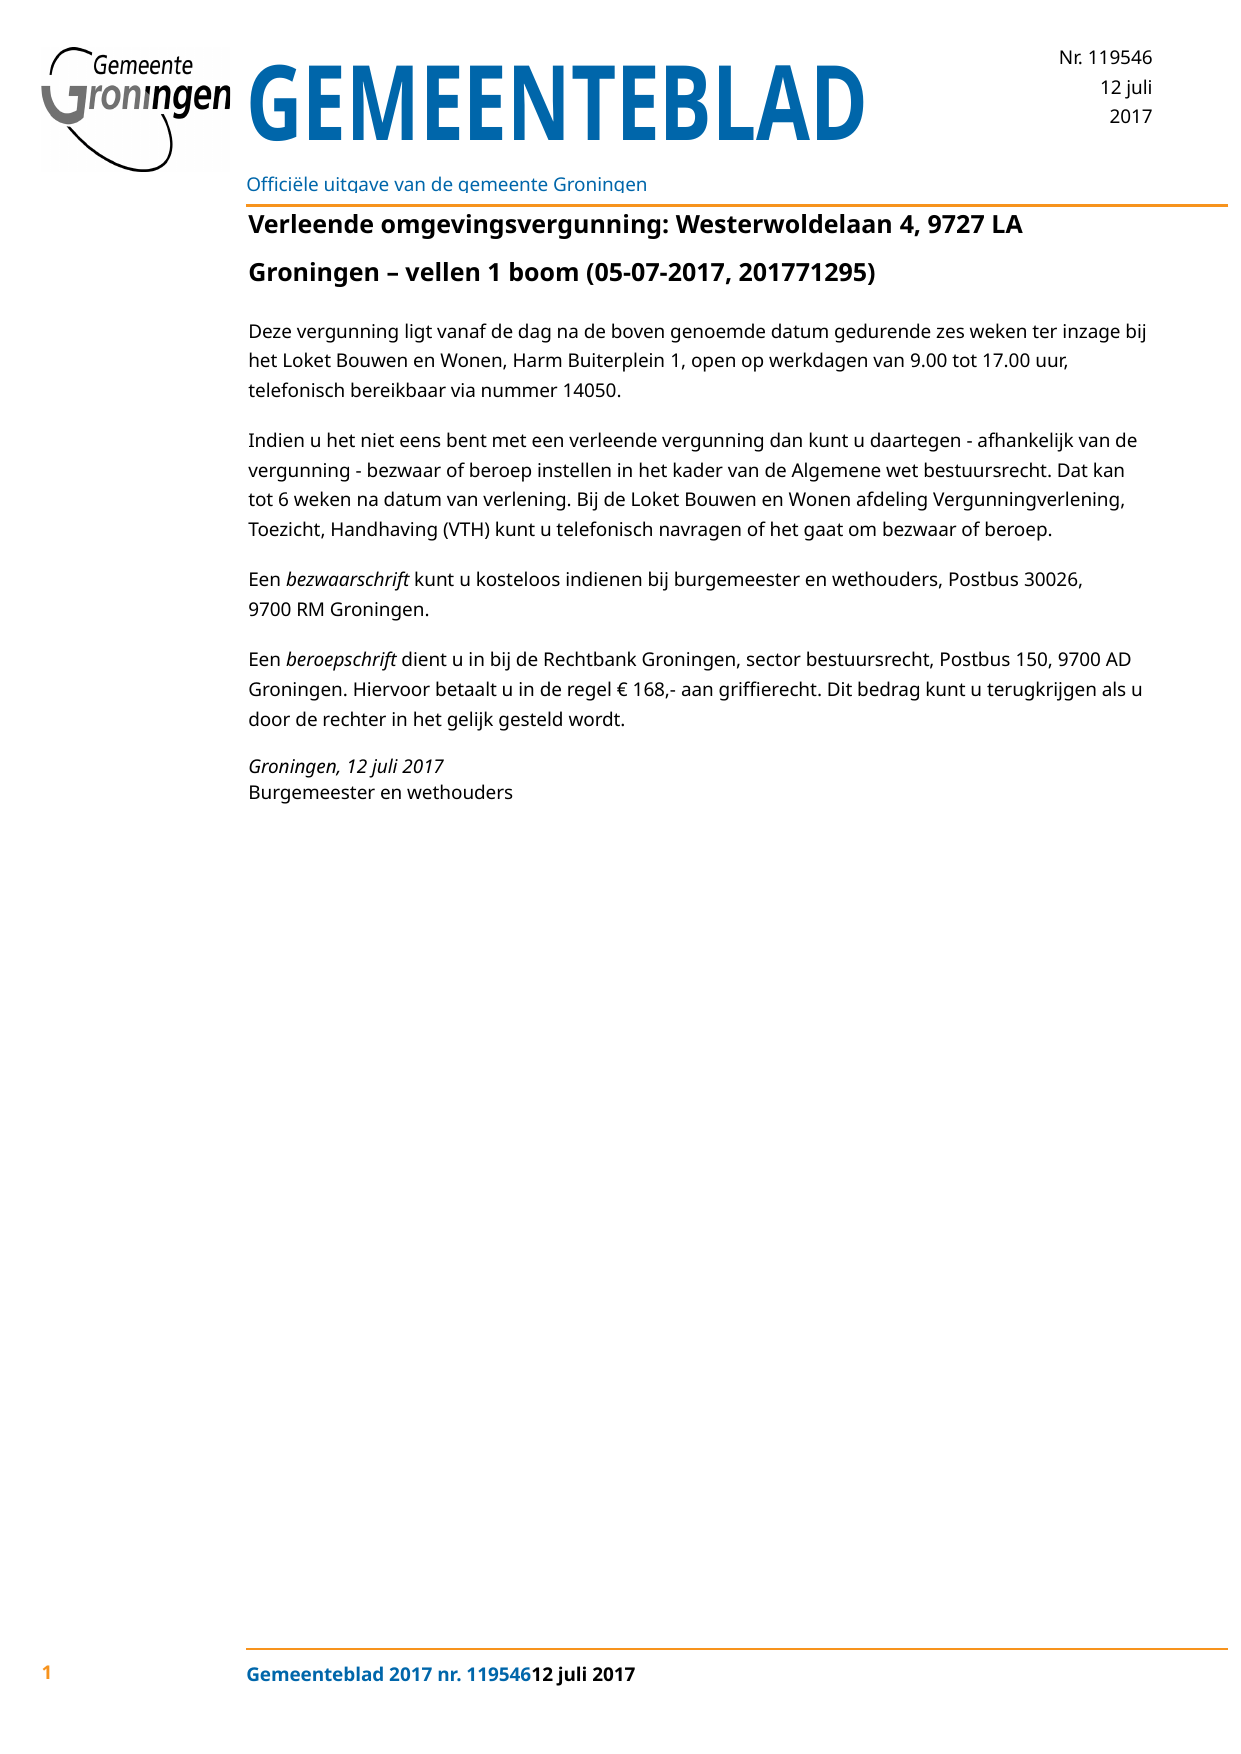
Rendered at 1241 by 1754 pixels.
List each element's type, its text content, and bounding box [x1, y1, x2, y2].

picture [41, 47, 231, 172]
text Een bezwaarschrift kunt u kosteloos indienen bij burgemeester en wethouders, Postbus 30026, 9700 RM Groningen. [248, 567, 1152, 622]
text Verleende omgevingsvergunning: Westerwoldelaan 4, 9727 LA Groningen – vellen 1 boom (05-07-2017, 201771295) [248, 207, 1152, 288]
text Een beroepschrift dient u in bij de Rechtbank Groningen, sector bestuursrecht, Postbus 150, 9700 AD Groningen. Hiervoor betaalt u in de regel € 168,- aan griffierecht. Dit bedrag kunt u terugkrijgen als u door de rechter in het gelijk gesteld wordt. [248, 647, 1152, 732]
text Burgemeester en wethouders [248, 779, 1152, 805]
text Indien u het niet eens bent met een verleende vergunning dan kunt u daartegen - afhankelijk van de vergunning - bezwaar of beroep instellen in het kader van de Algemene wet bestuursrecht. Dat kan tot 6 weken na datum van verlening. Bij de Loket Bouwen en Wonen afdeling Vergunningverlening, Toezicht, Handhaving (VTH) kunt u telefonisch navragen of het gaat om bezwaar of beroep. [248, 427, 1152, 542]
text Deze vergunning ligt vanaf de dag na de boven genoemde datum gedurende zes weken ter inzage bij het Loket Bouwen en Wonen, Harm Buiterplein 1, open op werkdagen van 9.00 tot 17.00 uur, telefonisch bereikbaar via nummer 14050. [248, 318, 1152, 403]
text Groningen, 12 juli 2017 [248, 754, 1152, 779]
